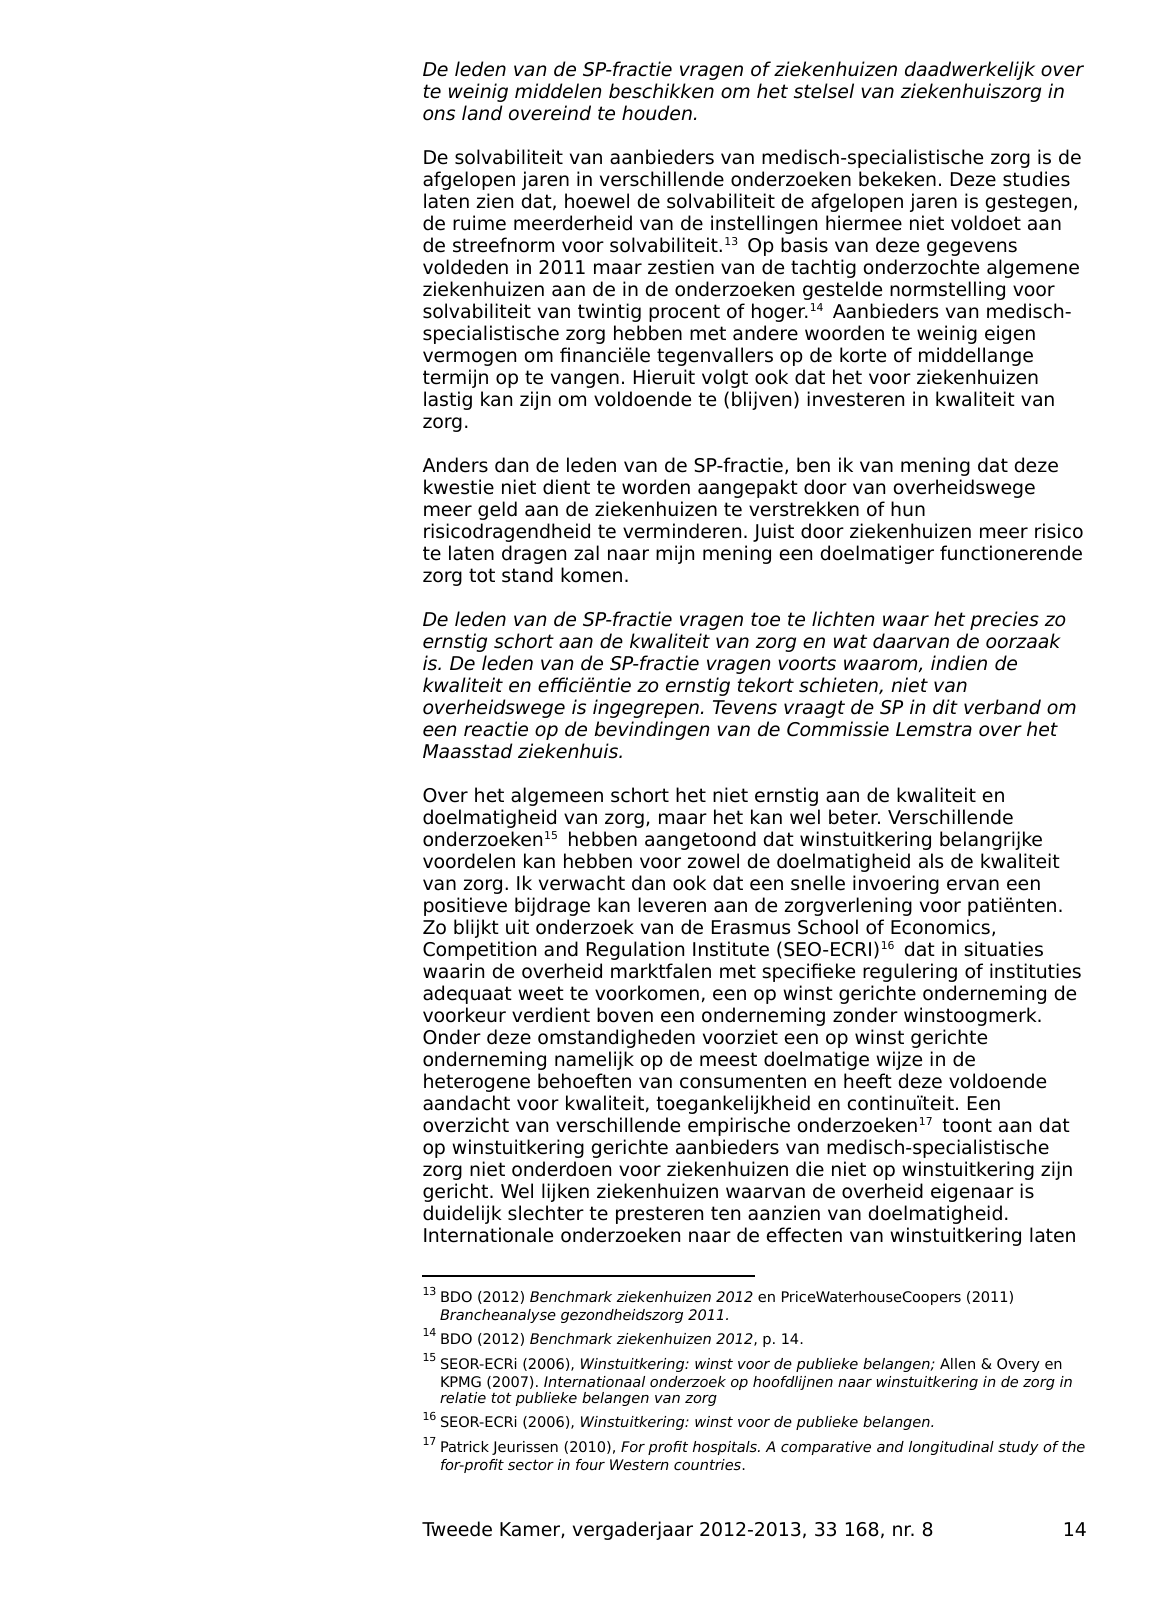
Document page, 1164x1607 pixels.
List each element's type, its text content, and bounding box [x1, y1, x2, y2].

text BDO (2012) Benchmark ziekenhuizen 2012 en PriceWaterhouseCoopers (2011) Brancheanalyse gezondheidszorg 2011. [422, 1285, 1087, 1324]
text SEOR-ECRi (2006), Winstuitkering: winst voor de publieke belangen; Allen & Overy en KPMG (2007). Internationaal onderzoek op hoofdlijnen naar winstuitkering in de zorg in relatie tot publieke belangen van zorg [422, 1352, 1087, 1407]
text Patrick Jeurissen (2010), For profit hospitals. A comparative and longitudinal study of the for-profit sector in four Western countries. [422, 1435, 1087, 1474]
text De leden van de SP-fractie vragen toe te lichten waar het precies zo ernstig schort aan de kwaliteit van zorg en wat daarvan de oorzaak is. De leden van de SP-fractie vragen voorts waarom, indien de kwaliteit en efficiëntie zo ernstig tekort schieten, niet van overheidswege is ingegrepen. Tevens vraagt de SP in dit verband om een reactie op de bevindingen van de Commissie Lemstra over het Maasstad ziekenhuis. [422, 609, 1087, 763]
text De solvabiliteit van aanbieders van medisch-specialistische zorg is de afgelopen jaren in verschillende onderzoeken bekeken. Deze studies laten zien dat, hoewel de solvabiliteit de afgelopen jaren is gestegen, de ruime meerderheid van de instellingen hiermee niet voldoet aan de streefnorm voor solvabiliteit. Op basis van deze gegevens voldeden in 2011 maar zestien van de tachtig onderzochte algemene ziekenhuizen aan de in de onderzoeken gestelde normstelling voor solvabiliteit van twintig procent of hoger. Aanbieders van medisch-specialistische zorg hebben met andere woorden te weinig eigen vermogen om financiële tegenvallers op de korte of middellange termijn op te vangen. Hieruit volgt ook dat het voor ziekenhuizen lastig kan zijn om voldoende te (blijven) investeren in kwaliteit van zorg. [422, 147, 1087, 433]
text BDO (2012) Benchmark ziekenhuizen 2012, p. 14. [422, 1327, 1087, 1349]
text Anders dan de leden van de SP-fractie, ben ik van mening dat deze kwestie niet dient te worden aangepakt door van overheidswege meer geld aan de ziekenhuizen te verstrekken of hun risicodragendheid te verminderen. Juist door ziekenhuizen meer risico te laten dragen zal naar mijn mening een doelmatiger functionerende zorg tot stand komen. [422, 455, 1087, 587]
text SEOR-ECRi (2006), Winstuitkering: winst voor de publieke belangen. [422, 1410, 1087, 1432]
text Over het algemeen schort het niet ernstig aan de kwaliteit en doelmatigheid van zorg, maar het kan wel beter. Verschillende onderzoeken hebben aangetoond dat winstuitkering belangrijke voordelen kan hebben voor zowel de doelmatigheid als de kwaliteit van zorg. Ik verwacht dan ook dat een snelle invoering ervan een positieve bijdrage kan leveren aan de zorgverlening voor patiënten. Zo blijkt uit onderzoek van de Erasmus School of Economics, Competition and Regulation Institute (SEO-ECRI) dat in situaties waarin de overheid marktfalen met specifieke regulering of instituties adequaat weet te voorkomen, een op winst gerichte onderneming de voorkeur verdient boven een onderneming zonder winstoogmerk. Onder deze omstandigheden voorziet een op winst gerichte onderneming namelijk op de meest doelmatige wijze in de heterogene behoeften van consumenten en heeft deze voldoende aandacht voor kwaliteit, toegankelijkheid en continuïteit. Een overzicht van verschillende empirische onderzoeken toont aan dat op winstuitkering gerichte aanbieders van medisch-specialistische zorg niet onderdoen voor ziekenhuizen die niet op winstuitkering zijn gericht. Wel lijken ziekenhuizen waarvan de overheid eigenaar is duidelijk slechter te presteren ten aanzien van doelmatigheid. Internationale onderzoeken naar de effecten van winstuitkering laten [422, 785, 1087, 1247]
text De leden van de SP-fractie vragen of ziekenhuizen daadwerkelijk over te weinig middelen beschikken om het stelsel van ziekenhuiszorg in ons land overeind te houden. [422, 59, 1087, 125]
